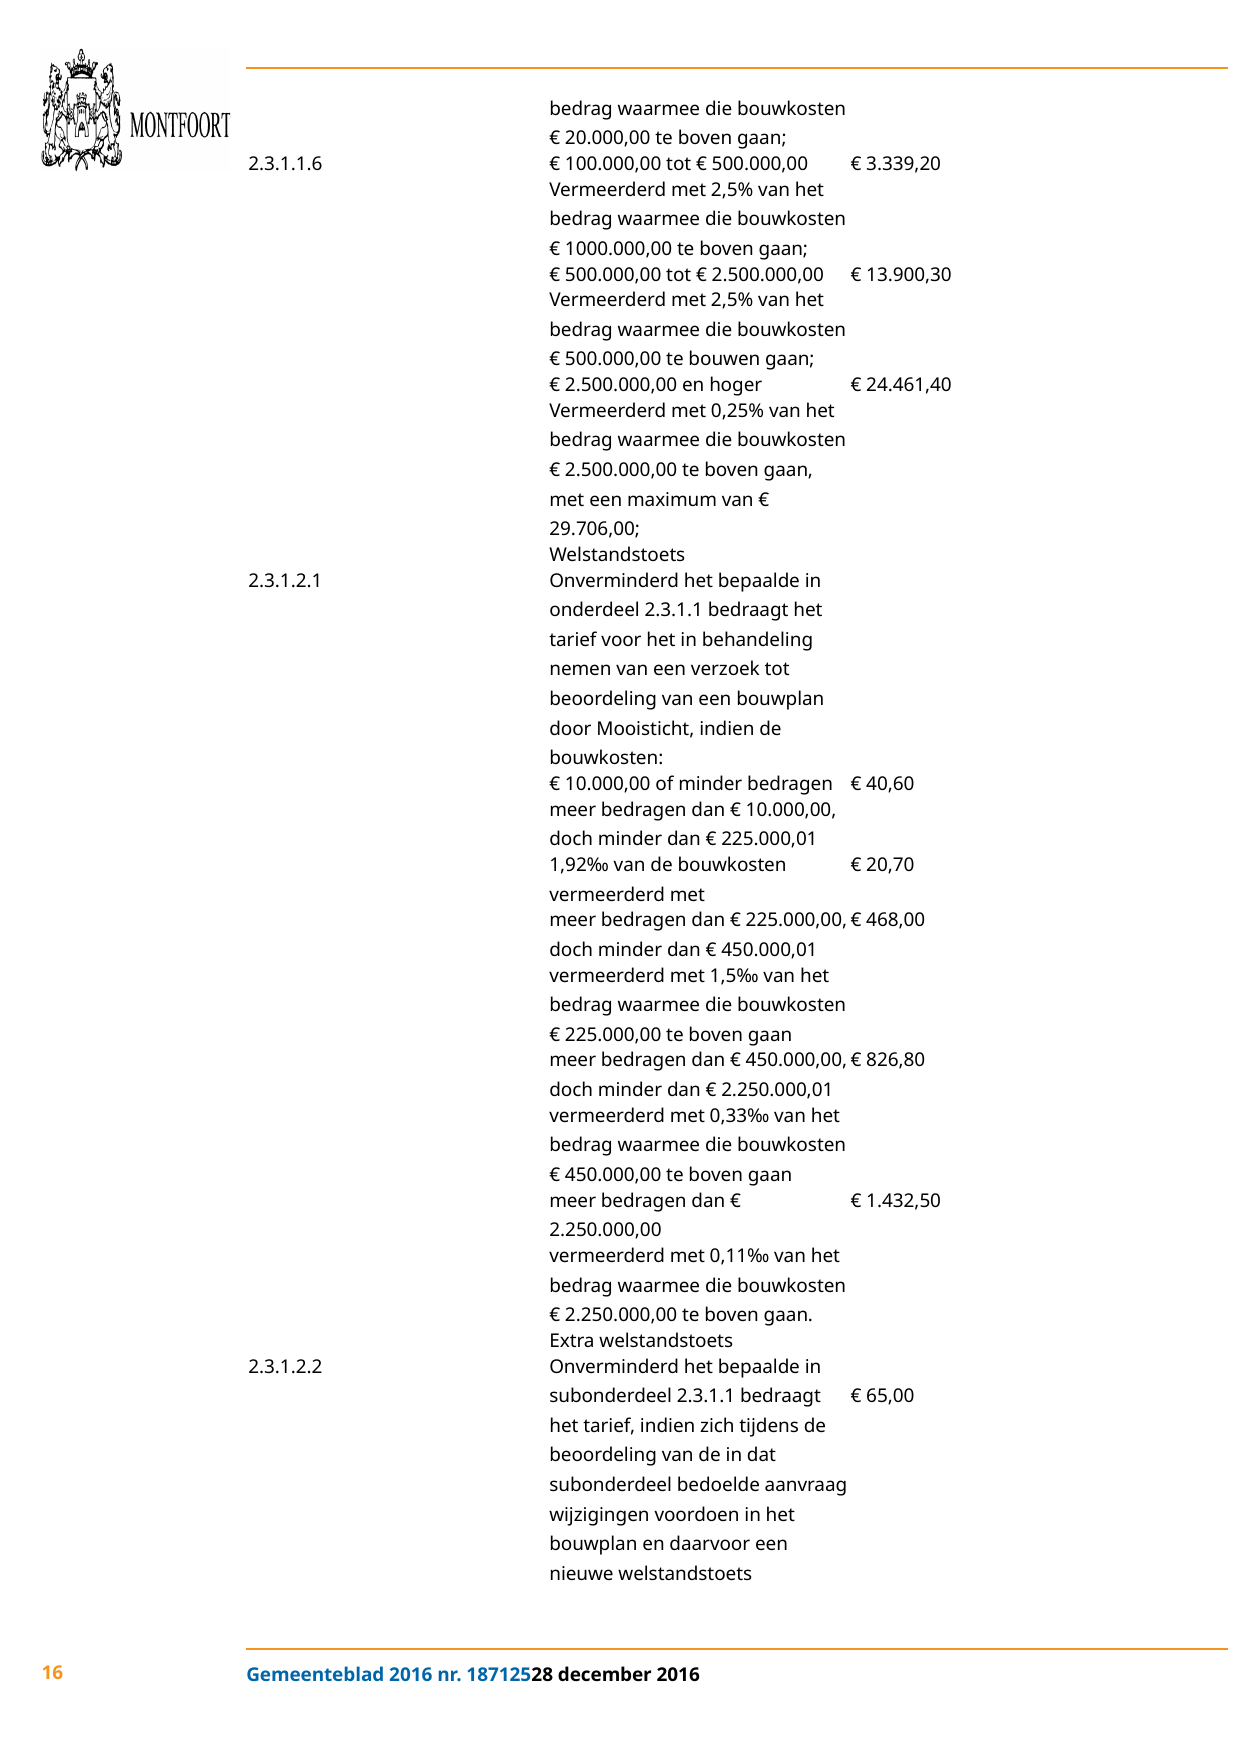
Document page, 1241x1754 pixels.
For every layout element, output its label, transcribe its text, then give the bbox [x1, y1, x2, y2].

table_cell Vermeerderd met 2,5% van het bedrag waarmee die bouwkosten € 1000.000,00 te boven gaan; [549, 176, 850, 261]
table_cell vermeerderd met 0,33‰ van het bedrag waarmee die bouwkosten € 450.000,00 te boven gaan [549, 1102, 850, 1187]
table_cell Onverminderd het bepaalde in onderdeel 2.3.1.1 bedraagt het tarief voor het in behandeling nemen van een verzoek tot beoordeling van een bouwplan door Mooisticht, indien de bouwkosten: [549, 567, 850, 770]
table_cell [248, 541, 549, 567]
table_cell [248, 95, 549, 150]
table_cell [248, 851, 549, 906]
table_cell [248, 286, 549, 371]
table_cell [248, 397, 549, 541]
table_cell € 1.432,50 [850, 1187, 1152, 1242]
table_cell [850, 1327, 1152, 1353]
table_cell 2.3.1.1.6 [248, 150, 549, 176]
table_cell € 65,00 [850, 1353, 1152, 1586]
table_cell 2.3.1.2.1 [248, 567, 549, 770]
table_cell Onverminderd het bepaalde in subonderdeel 2.3.1.1 bedraagt het tarief, indien zich tijdens de beoordeling van de in dat subonderdeel bedoelde aanvraag wijzigingen voordoen in het bouwplan en daarvoor een nieuwe welstandstoets [549, 1353, 850, 1586]
table_cell [850, 541, 1152, 567]
table_cell € 13.900,30 [850, 261, 1152, 286]
table_cell [850, 397, 1152, 541]
picture [41, 47, 231, 172]
table_cell bedrag waarmee die bouwkosten € 20.000,00 te boven gaan; [549, 95, 850, 150]
table_cell € 40,60 [850, 770, 1152, 796]
table_cell meer bedragen dan € 10.000,00, doch minder dan € 225.000,01 [549, 796, 850, 851]
table_cell Extra welstandstoets [549, 1327, 850, 1353]
table_cell € 468,00 [850, 906, 1152, 962]
table_cell [850, 962, 1152, 1047]
table_cell Vermeerderd met 0,25% van het bedrag waarmee die bouwkosten € 2.500.000,00 te boven gaan, met een maximum van € 29.706,00; [549, 397, 850, 541]
table_cell € 24.461,40 [850, 371, 1152, 397]
table_cell [248, 1102, 549, 1187]
table_cell [248, 796, 549, 851]
table_cell [248, 1242, 549, 1327]
table_cell Welstandstoets [549, 541, 850, 567]
table_cell vermeerderd met 1,5‰ van het bedrag waarmee die bouwkosten € 225.000,00 te boven gaan [549, 962, 850, 1047]
table_cell vermeerderd met 0,11‰ van het bedrag waarmee die bouwkosten € 2.250.000,00 te boven gaan. [549, 1242, 850, 1327]
table_cell € 2.500.000,00 en hoger [549, 371, 850, 397]
table_cell [248, 962, 549, 1047]
table_cell [248, 371, 549, 397]
table_cell € 500.000,00 tot € 2.500.000,00 [549, 261, 850, 286]
table_cell € 20,70 [850, 851, 1152, 906]
table_cell [248, 770, 549, 796]
table_cell [248, 1047, 549, 1102]
table_cell 2.3.1.2.2 [248, 1353, 549, 1586]
table_cell [248, 906, 549, 962]
table_cell 1,92‰ van de bouwkosten vermeerderd met [549, 851, 850, 906]
table_cell € 100.000,00 tot € 500.000,00 [549, 150, 850, 176]
table_cell meer bedragen dan € 225.000,00, doch minder dan € 450.000,01 [549, 906, 850, 962]
table_cell € 10.000,00 of minder bedragen [549, 770, 850, 796]
table_cell meer bedragen dan € 2.250.000,00 [549, 1187, 850, 1242]
table_cell € 3.339,20 [850, 150, 1152, 176]
table_cell meer bedragen dan € 450.000,00, doch minder dan € 2.250.000,01 [549, 1047, 850, 1102]
table_cell [850, 1102, 1152, 1187]
table_cell [248, 176, 549, 261]
table_cell [850, 567, 1152, 770]
table_cell Vermeerderd met 2,5% van het bedrag waarmee die bouwkosten € 500.000,00 te bouwen gaan; [549, 286, 850, 371]
table_cell [248, 1187, 549, 1242]
table_cell [248, 1327, 549, 1353]
table_cell [850, 796, 1152, 851]
table_cell € 826,80 [850, 1047, 1152, 1102]
table_cell [248, 261, 549, 286]
table_cell [850, 1242, 1152, 1327]
